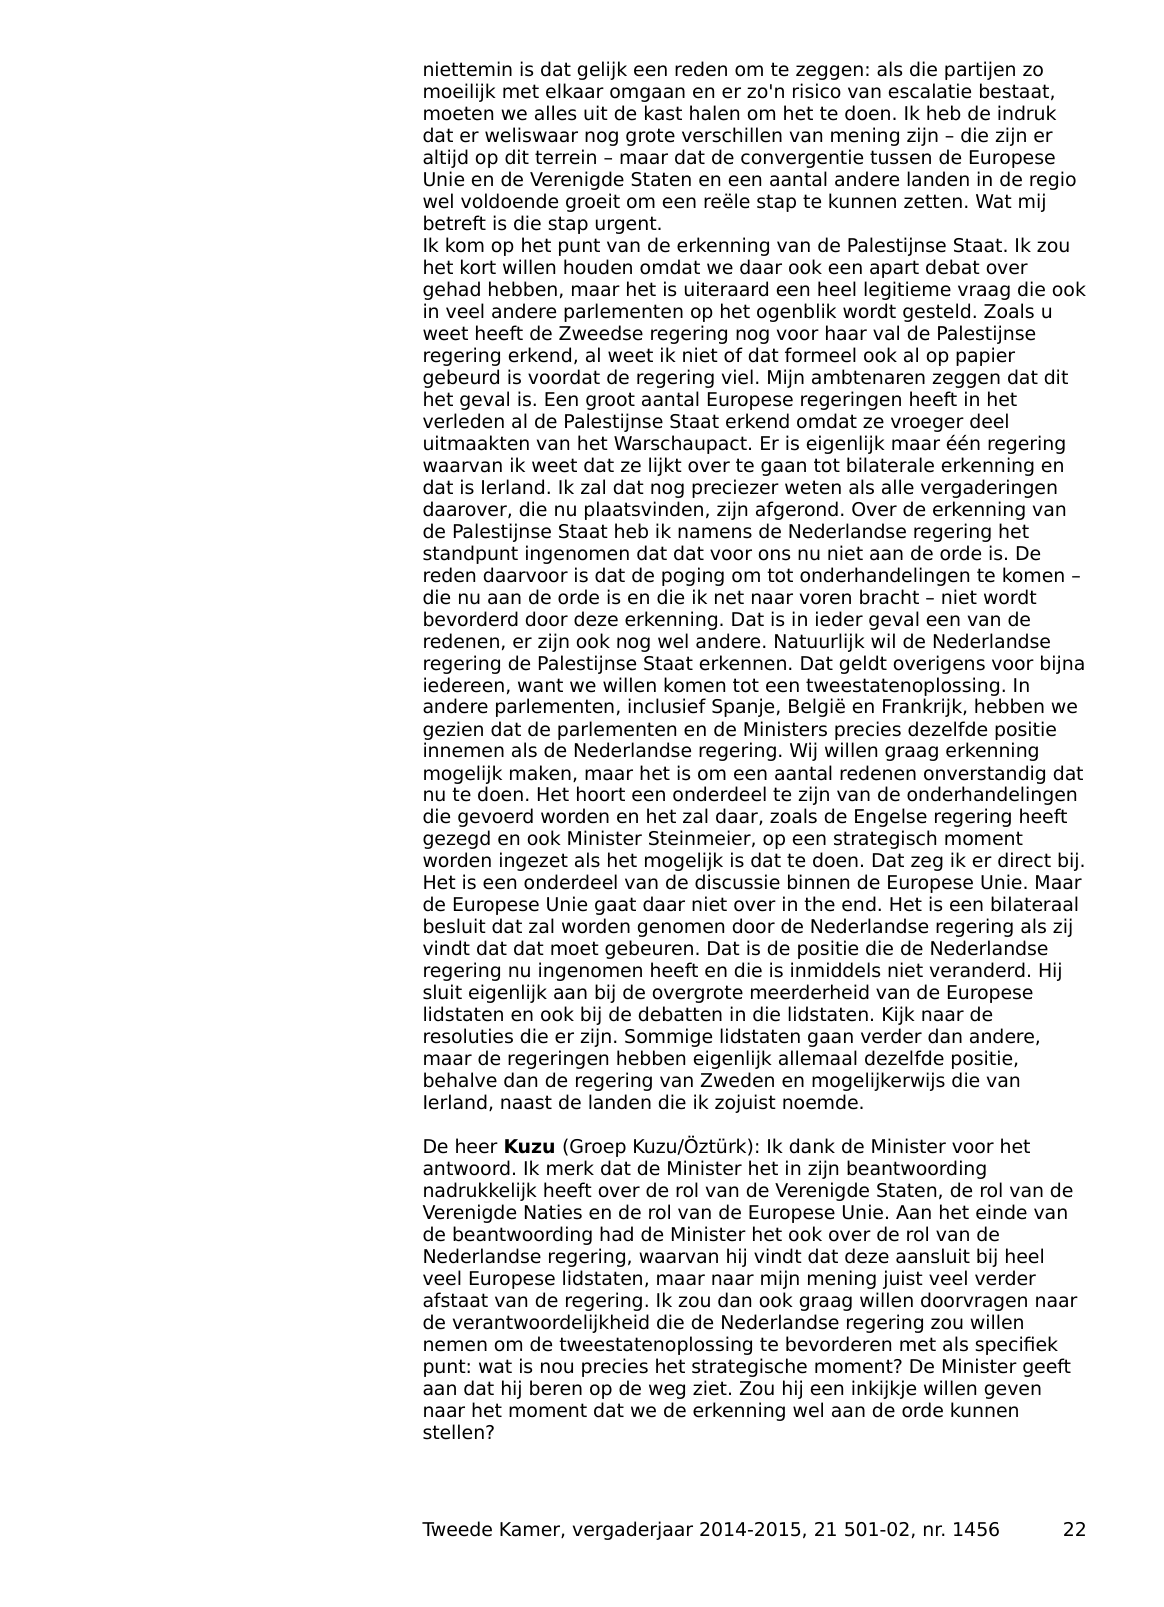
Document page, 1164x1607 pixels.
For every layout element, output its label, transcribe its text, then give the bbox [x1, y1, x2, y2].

text niettemin is dat gelijk een reden om te zeggen: als die partijen zo moeilijk met elkaar omgaan en er zo'n risico van escalatie bestaat, moeten we alles uit de kast halen om het te doen. Ik heb de indruk dat er weliswaar nog grote verschillen van mening zijn – die zijn er altijd op dit terrein – maar dat de convergentie tussen de Europese Unie en de Verenigde Staten en een aantal andere landen in de regio wel voldoende groeit om een reële stap te kunnen zetten. Wat mij betreft is die stap urgent. [422, 59, 1087, 235]
text Ik kom op het punt van de erkenning van de Palestijnse Staat. Ik zou het kort willen houden omdat we daar ook een apart debat over gehad hebben, maar het is uiteraard een heel legitieme vraag die ook in veel andere parlementen op het ogenblik wordt gesteld. Zoals u weet heeft de Zweedse regering nog voor haar val de Palestijnse regering erkend, al weet ik niet of dat formeel ook al op papier gebeurd is voordat de regering viel. Mijn ambtenaren zeggen dat dit het geval is. Een groot aantal Europese regeringen heeft in het verleden al de Palestijnse Staat erkend omdat ze vroeger deel uitmaakten van het Warschaupact. Er is eigenlijk maar één regering waarvan ik weet dat ze lijkt over te gaan tot bilaterale erkenning en dat is Ierland. Ik zal dat nog preciezer weten als alle vergaderingen daarover, die nu plaatsvinden, zijn afgerond. Over de erkenning van de Palestijnse Staat heb ik namens de Nederlandse regering het standpunt ingenomen dat dat voor ons nu niet aan de orde is. De reden daarvoor is dat de poging om tot onderhandelingen te komen – die nu aan de orde is en die ik net naar voren bracht – niet wordt bevorderd door deze erkenning. Dat is in ieder geval een van de redenen, er zijn ook nog wel andere. Natuurlijk wil de Nederlandse regering de Palestijnse Staat erkennen. Dat geldt overigens voor bijna iedereen, want we willen komen tot een tweestatenoplossing. In andere parlementen, inclusief Spanje, België en Frankrijk, hebben we gezien dat de parlementen en de Ministers precies dezelfde positie innemen als de Nederlandse regering. Wij willen graag erkenning mogelijk maken, maar het is om een aantal redenen onverstandig dat nu te doen. Het hoort een onderdeel te zijn van de onderhandelingen die gevoerd worden en het zal daar, zoals de Engelse regering heeft gezegd en ook Minister Steinmeier, op een strategisch moment worden ingezet als het mogelijk is dat te doen. Dat zeg ik er direct bij. Het is een onderdeel van de discussie binnen de Europese Unie. Maar de Europese Unie gaat daar niet over in the end. Het is een bilateraal besluit dat zal worden genomen door de Nederlandse regering als zij vindt dat dat moet gebeuren. Dat is de positie die de Nederlandse regering nu ingenomen heeft en die is inmiddels niet veranderd. Hij sluit eigenlijk aan bij de overgrote meerderheid van de Europese lidstaten en ook bij de debatten in die lidstaten. Kijk naar de resoluties die er zijn. Sommige lidstaten gaan verder dan andere, maar de regeringen hebben eigenlijk allemaal dezelfde positie, behalve dan de regering van Zweden en mogelijkerwijs die van Ierland, naast de landen die ik zojuist noemde. [422, 235, 1087, 1114]
text De heer Kuzu (Groep Kuzu/Öztürk): Ik dank de Minister voor het antwoord. Ik merk dat de Minister het in zijn beantwoording nadrukkelijk heeft over de rol van de Verenigde Staten, de rol van de Verenigde Naties en de rol van de Europese Unie. Aan het einde van de beantwoording had de Minister het ook over de rol van de Nederlandse regering, waarvan hij vindt dat deze aansluit bij heel veel Europese lidstaten, maar naar mijn mening juist veel verder afstaat van de regering. Ik zou dan ook graag willen doorvragen naar de verantwoordelijkheid die de Nederlandse regering zou willen nemen om de tweestatenoplossing te bevorderen met als specifiek punt: wat is nou precies het strategische moment? De Minister geeft aan dat hij beren op de weg ziet. Zou hij een inkijkje willen geven naar het moment dat we de erkenning wel aan de orde kunnen stellen? [422, 1136, 1087, 1444]
